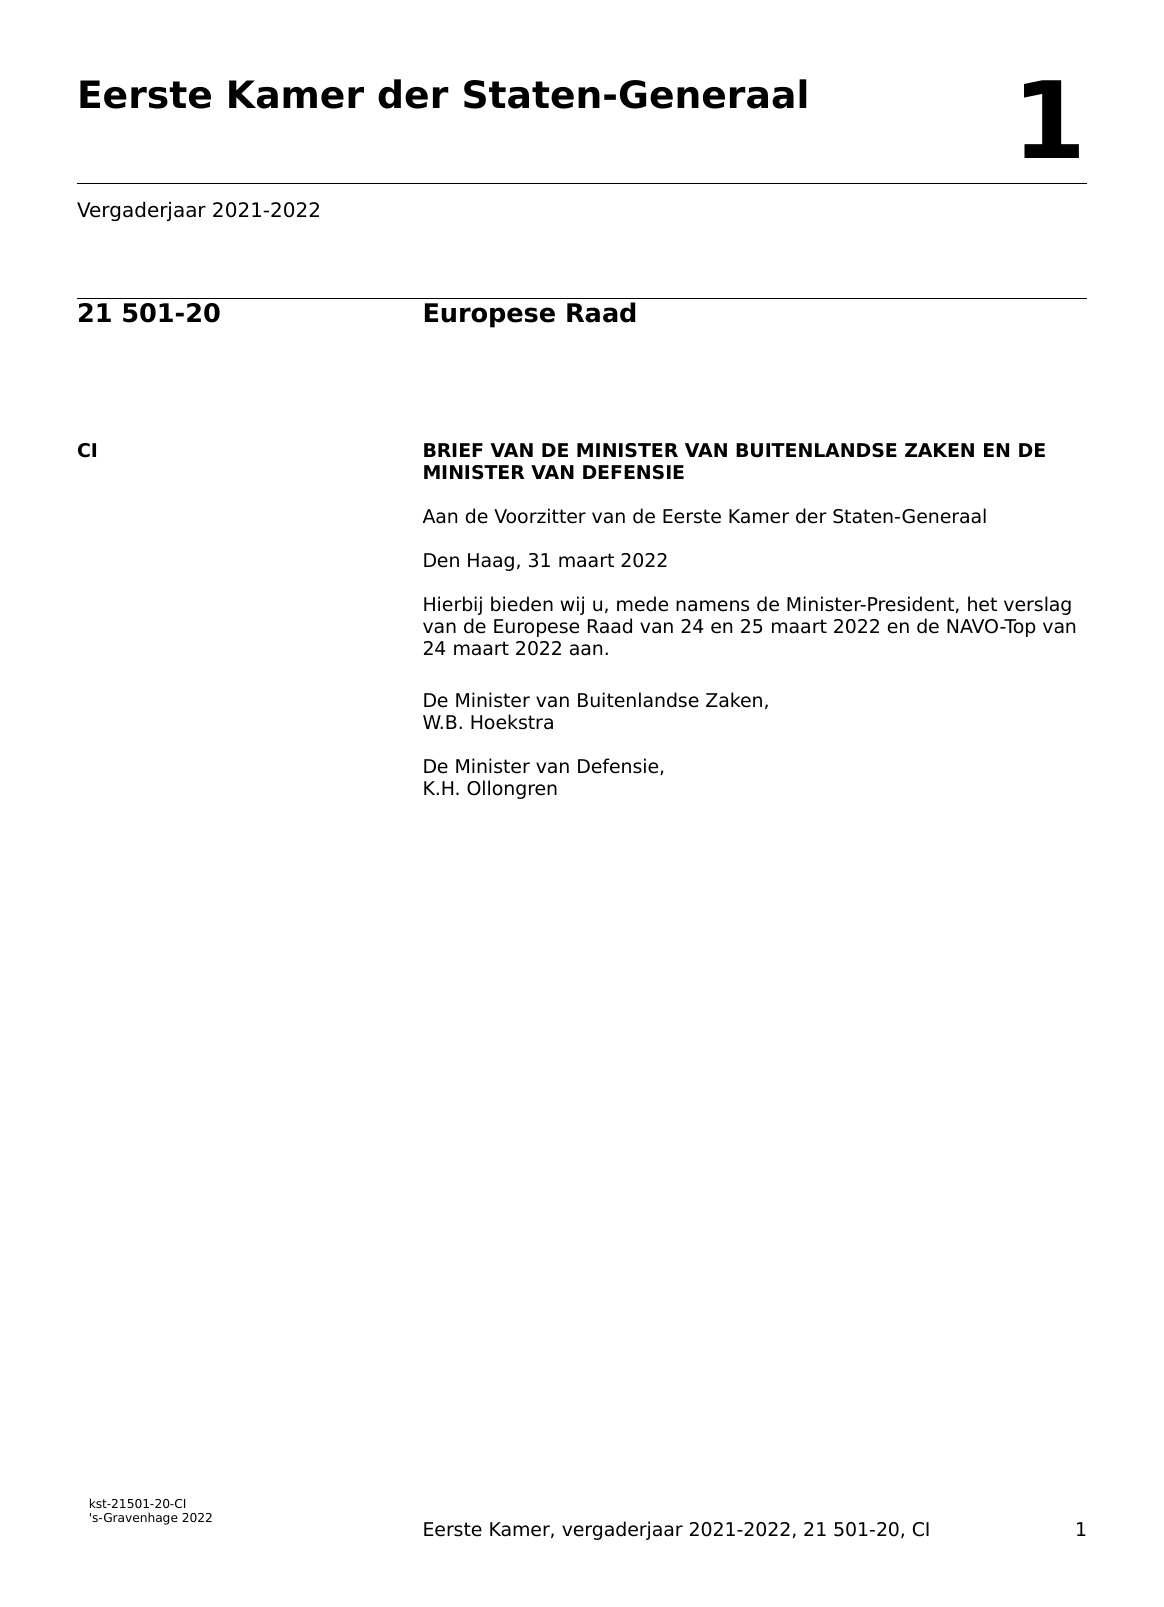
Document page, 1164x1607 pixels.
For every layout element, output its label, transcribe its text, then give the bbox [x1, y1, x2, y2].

text De Minister van Defensie, K.H. Ollongren [422, 756, 1087, 800]
text Hierbij bieden wij u, mede namens de Minister-President, het verslag van de Europese Raad van 24 en 25 maart 2022 en de NAVO-Top van 24 maart 2022 aan. [422, 594, 1087, 660]
subtitle 21 501-20 Europese Raad [77, 299, 1087, 329]
text 's-Gravenhage 2022 [88, 1511, 323, 1525]
text Aan de Voorzitter van de Eerste Kamer der Staten-Generaal [422, 506, 1087, 528]
subtitle CI BRIEF VAN DE MINISTER VAN BUITENLANDSE ZAKEN EN DE MINISTER VAN DEFENSIE [77, 440, 1087, 484]
text De Minister van Buitenlandse Zaken, W.B. Hoekstra [422, 690, 1087, 734]
text kst-21501-20-CI [88, 1497, 323, 1511]
table_header Eerste Kamer der Staten-Generaal [77, 59, 886, 183]
table_cell Vergaderjaar 2021-2022 [77, 184, 1087, 298]
table_header 1 [886, 59, 1087, 183]
text Den Haag, 31 maart 2022 [422, 550, 1087, 572]
